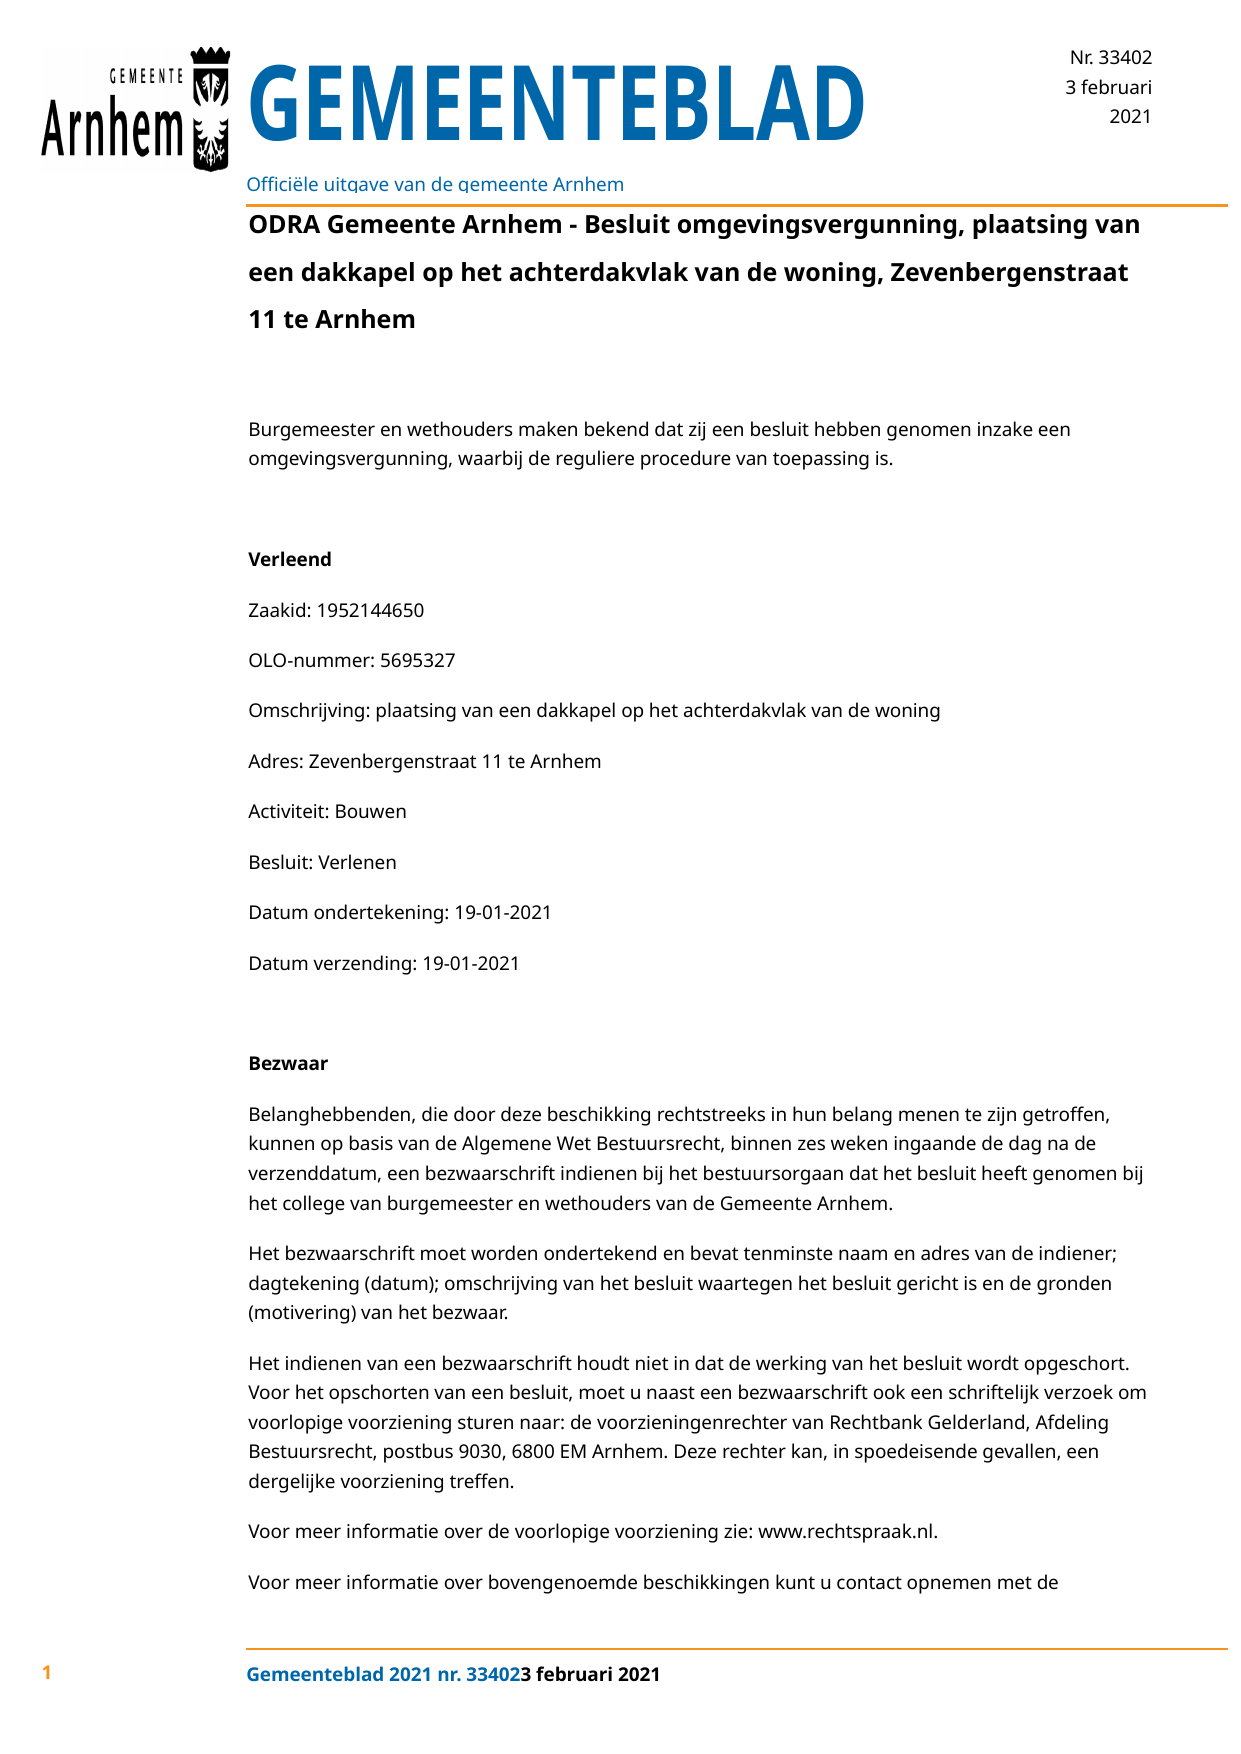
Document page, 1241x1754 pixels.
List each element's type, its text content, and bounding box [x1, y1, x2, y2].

text Het indienen van een bezwaarschrift houdt niet in dat de werking van het besluit wordt opgeschort. Voor het opschorten van een besluit, moet u naast een bezwaarschrift ook een schriftelijk verzoek om voorlopige voorziening sturen naar: de voorzieningenrechter van Rechtbank Gelderland, Afdeling Bestuursrecht, postbus 9030, 6800 EM Arnhem. Deze rechter kan, in spoedeisende gevallen, een dergelijke voorziening treffen. [248, 1350, 1152, 1494]
picture [41, 47, 231, 172]
text Verleend [248, 546, 1152, 572]
text Zaakid: 1952144650 [248, 597, 1152, 622]
text Belanghebbenden, die door deze beschikking rechtstreeks in hun belang menen te zijn getroffen, kunnen op basis van de Algemene Wet Bestuursrecht, binnen zes weken ingaande de dag na de verzenddatum, een bezwaarschrift indienen bij het bestuursorgaan dat het besluit heeft genomen bij het college van burgemeester en wethouders van de Gemeente Arnhem. [248, 1101, 1152, 1215]
text Bezwaar [248, 1051, 1152, 1076]
text Omschrijving: plaatsing van een dakkapel op het achterdakvlak van de woning [248, 698, 1152, 723]
text Burgemeester en wethouders maken bekend dat zij een besluit hebben genomen inzake een omgevingsvergunning, waarbij de reguliere procedure van toepassing is. [248, 416, 1152, 471]
text Voor meer informatie over bovengenoemde beschikkingen kunt u contact opnemen met de [248, 1569, 1152, 1594]
text Voor meer informatie over de voorlopige voorziening zie: www.rechtspraak.nl. [248, 1518, 1152, 1544]
text ODRA Gemeente Arnhem - Besluit omgevingsvergunning, plaatsing van een dakkapel op het achterdakvlak van de woning, Zevenbergenstraat 11 te Arnhem [248, 207, 1152, 336]
text Adres: Zevenbergenstraat 11 te Arnhem [248, 748, 1152, 774]
text Het bezwaarschrift moet worden ondertekend en bevat tenminste naam en adres van de indiener; dagtekening (datum); omschrijving van het besluit waartegen het besluit gericht is en de gronden (motivering) van het bezwaar. [248, 1240, 1152, 1325]
text OLO-nummer: 5695327 [248, 647, 1152, 673]
text Activiteit: Bouwen [248, 798, 1152, 824]
text Datum ondertekening: 19-01-2021 [248, 899, 1152, 925]
text Datum verzending: 19-01-2021 [248, 950, 1152, 975]
text Besluit: Verlenen [248, 849, 1152, 874]
